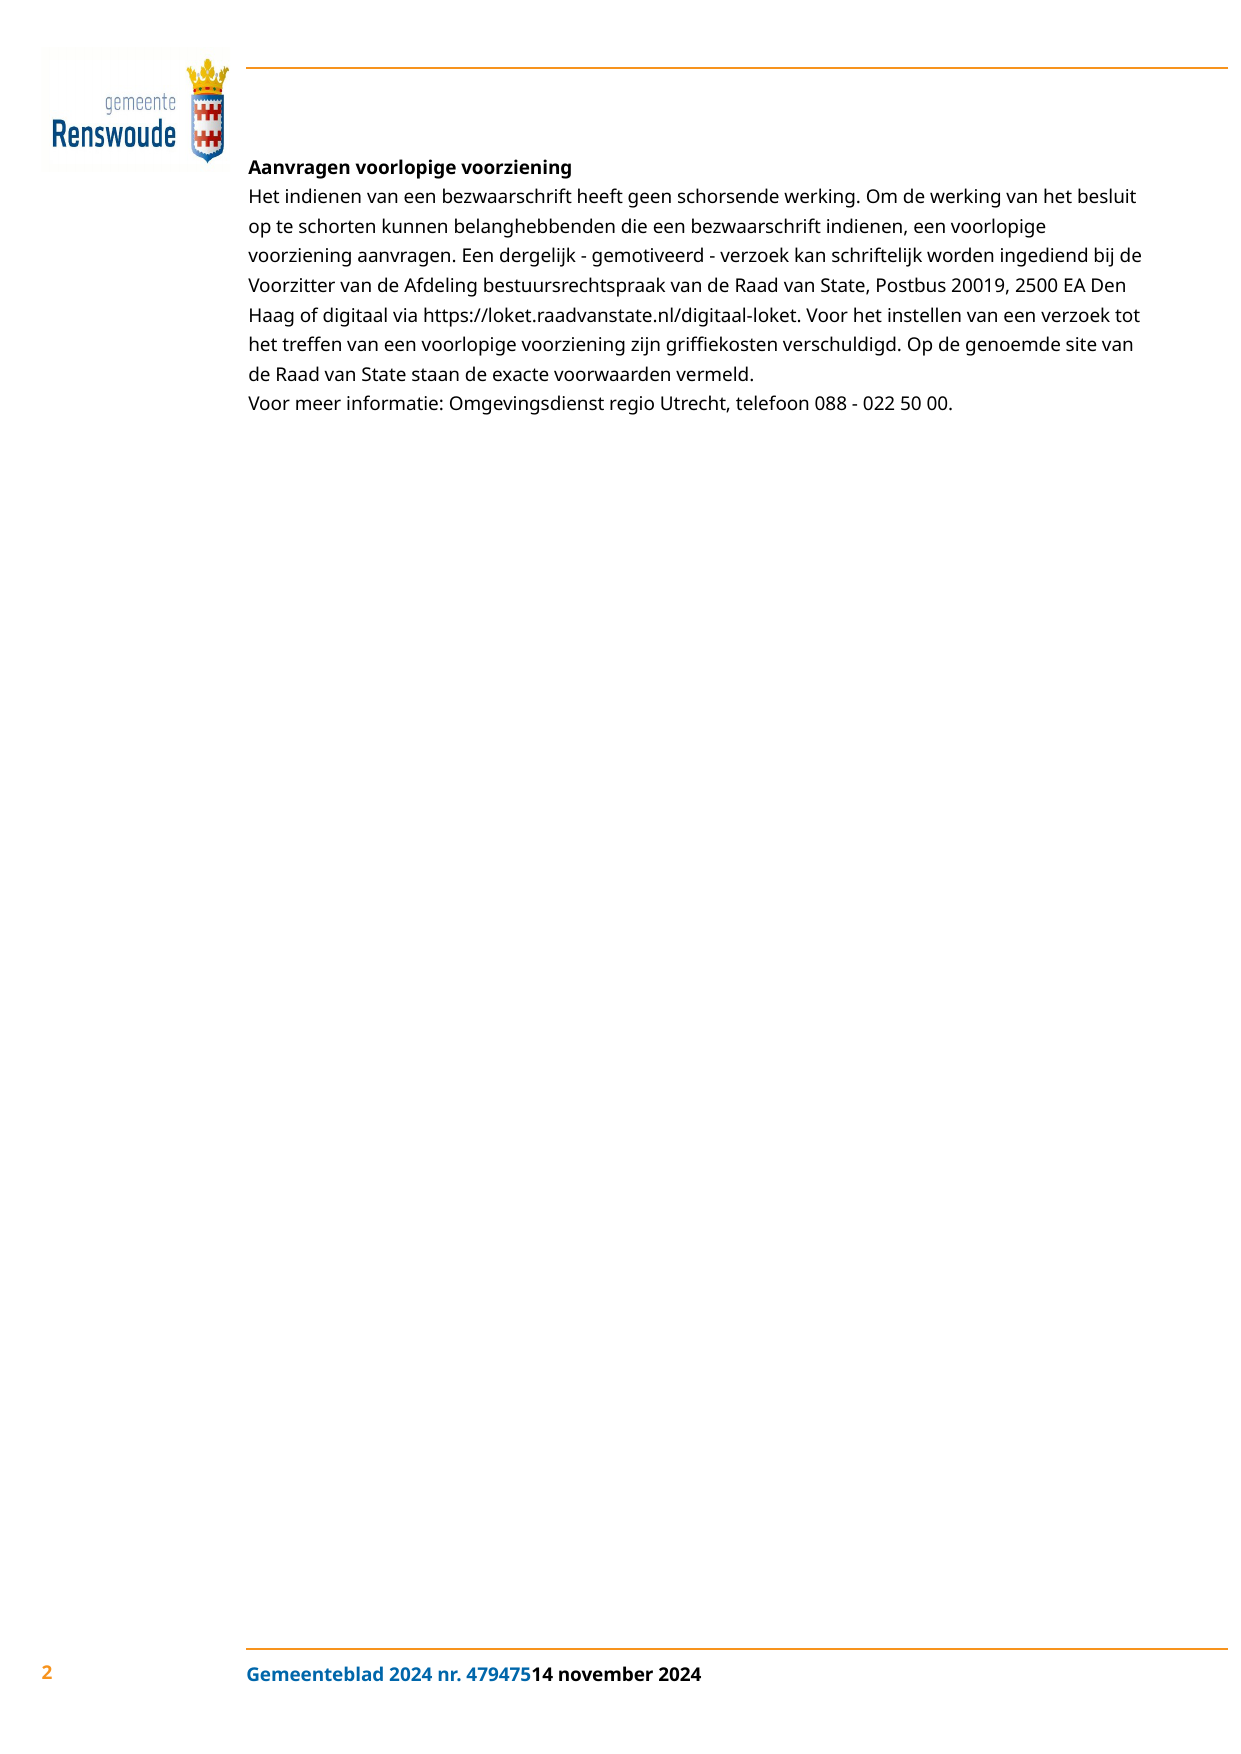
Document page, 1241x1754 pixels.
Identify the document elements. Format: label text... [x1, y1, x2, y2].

picture [41, 47, 231, 172]
text Het indienen van een bezwaarschrift heeft geen schorsende werking. Om de werking van het besluit op te schorten kunnen belanghebbenden die een bezwaarschrift indienen, een voorlopige voorziening aanvragen. Een dergelijk - gemotiveerd - verzoek kan schriftelijk worden ingediend bij de Voorzitter van de Afdeling bestuursrechtspraak van de Raad van State, Postbus 20019, 2500 EA Den Haag of digitaal via https://loket.raadvanstate.nl/digitaal-loket. Voor het instellen van een verzoek tot het treffen van een voorlopige voorziening zijn griffiekosten verschuldigd. Op de genoemde site van de Raad van State staan de exacte voorwaarden vermeld. [248, 183, 1152, 387]
text Aanvragen voorlopige voorziening [248, 154, 1152, 180]
text Voor meer informatie: Omgevingsdienst regio Utrecht, telefoon 088 - 022 50 00. [248, 391, 1152, 416]
